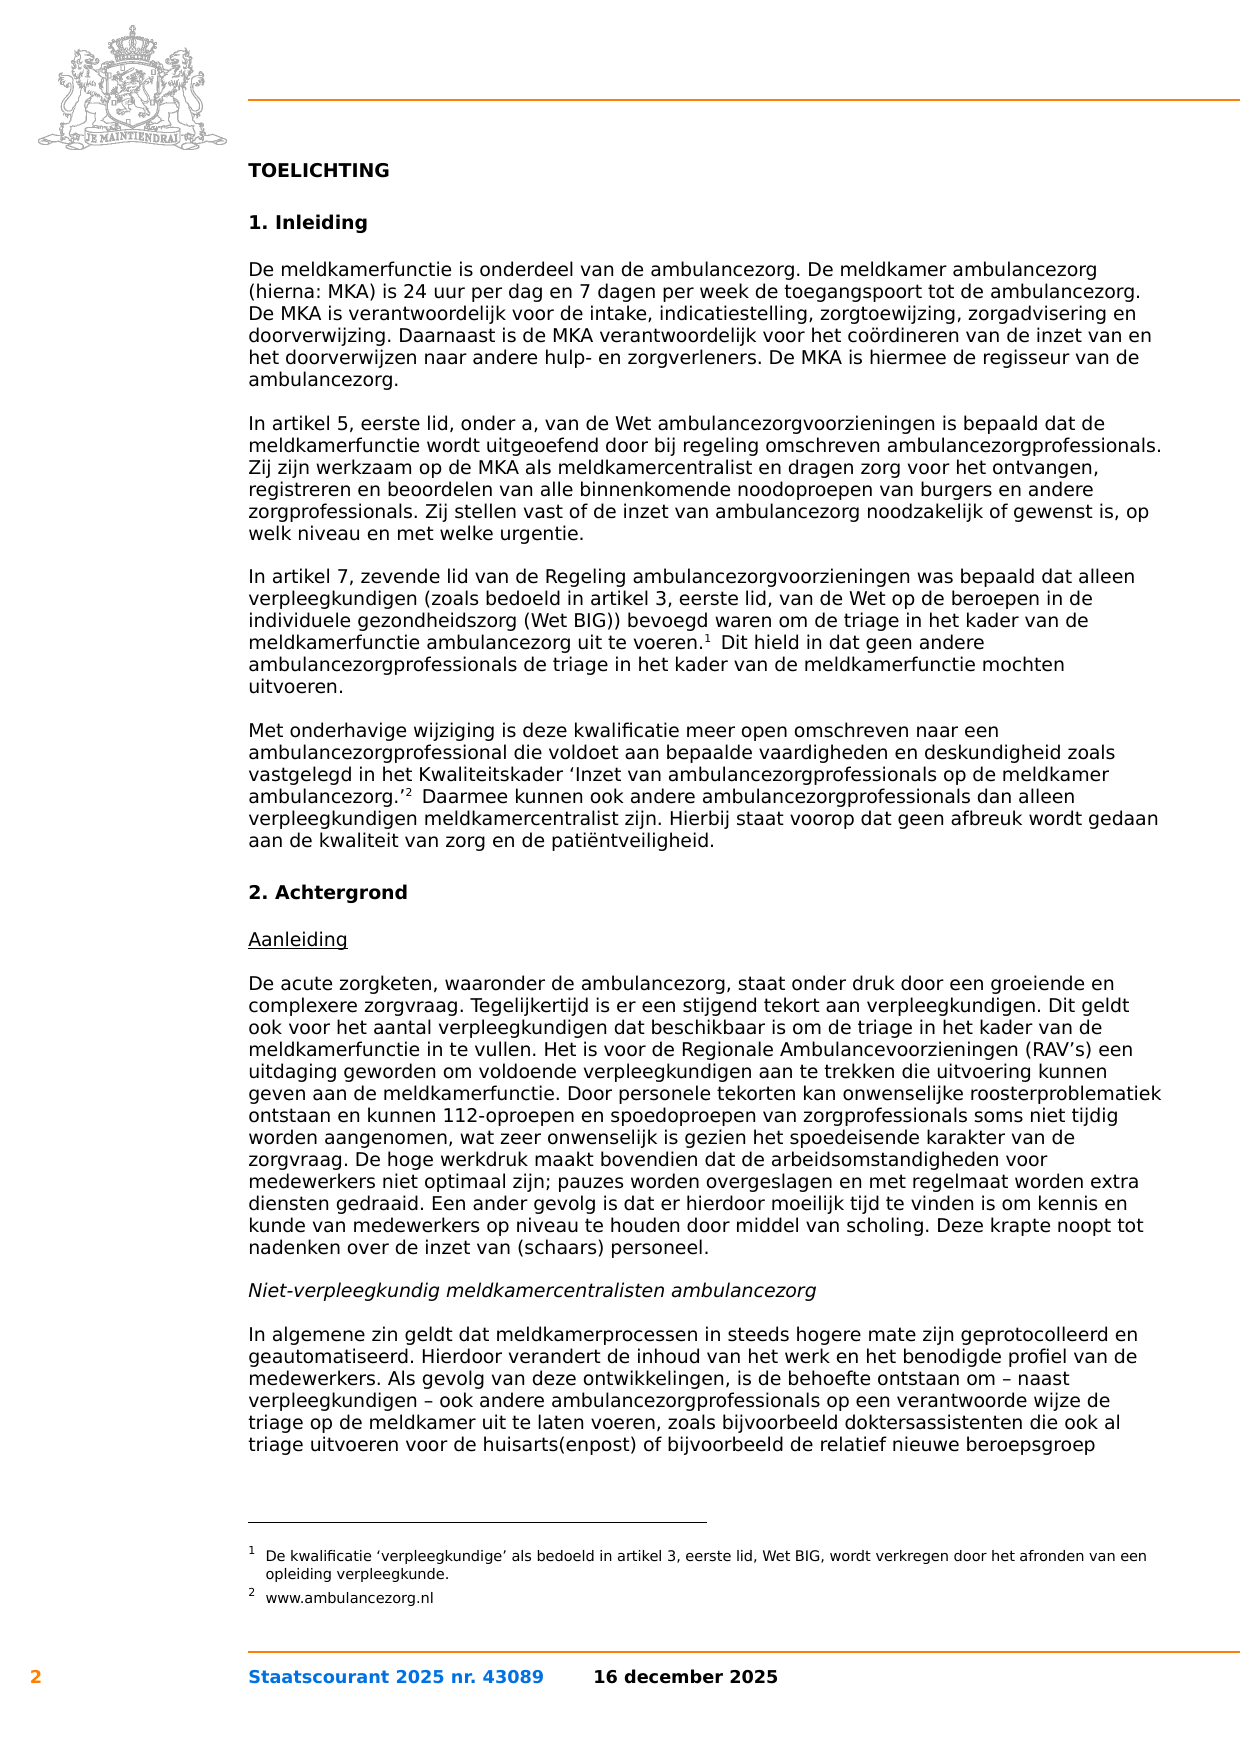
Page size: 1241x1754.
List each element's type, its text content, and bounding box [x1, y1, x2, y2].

subtitle Aanleiding [248, 929, 1163, 951]
text De acute zorgketen, waaronder de ambulancezorg, staat onder druk door een groeiende en complexere zorgvraag. Tegelijkertijd is er een stijgend tekort aan verpleegkundigen. Dit geldt ook voor het aantal verpleegkundigen dat beschikbaar is om de triage in het kader van de meldkamerfunctie in te vullen. Het is voor de Regionale Ambulancevoorzieningen (RAV’s) een uitdaging geworden om voldoende verpleegkundigen aan te trekken die uitvoering kunnen geven aan de meldkamerfunctie. Door personele tekorten kan onwenselijke roosterproblematiek ontstaan en kunnen 112-oproepen en spoedoproepen van zorgprofessionals soms niet tijdig worden aangenomen, wat zeer onwenselijk is gezien het spoedeisende karakter van de zorgvraag. De hoge werkdruk maakt bovendien dat de arbeidsomstandigheden voor medewerkers niet optimaal zijn; pauzes worden overgeslagen en met regelmaat worden extra diensten gedraaid. Een ander gevolg is dat er hierdoor moeilijk tijd te vinden is om kennis en kunde van medewerkers op niveau te houden door middel van scholing. Deze krapte noopt tot nadenken over de inzet van (schaars) personeel. [248, 973, 1163, 1258]
text De meldkamerfunctie is onderdeel van de ambulancezorg. De meldkamer ambulancezorg (hierna: MKA) is 24 uur per dag en 7 dagen per week de toegangspoort tot de ambulancezorg. De MKA is verantwoordelijk voor de intake, indicatiestelling, zorgtoewijzing, zorgadvisering en doorverwijzing. Daarnaast is de MKA verantwoordelijk voor het coördineren van de inzet van en het doorverwijzen naar andere hulp- en zorgverleners. De MKA is hiermee de regisseur van de ambulancezorg. [248, 259, 1163, 391]
picture [38, 25, 227, 150]
subtitle TOELICHTING [248, 160, 1163, 182]
subtitle Niet-verpleegkundig meldkamercentralisten ambulancezorg [248, 1280, 1163, 1302]
text www.ambulancezorg.nl [248, 1586, 1163, 1608]
text In artikel 5, eerste lid, onder a, van de Wet ambulancezorgvoorzieningen is bepaald dat de meldkamerfunctie wordt uitgeoefend door bij regeling omschreven ambulancezorgprofessionals. Zij zijn werkzaam op de MKA als meldkamercentralist en dragen zorg voor het ontvangen, registreren en beoordelen van alle binnenkomende noodoproepen van burgers en andere zorgprofessionals. Zij stellen vast of de inzet van ambulancezorg noodzakelijk of gewenst is, op welk niveau en met welke urgentie. [248, 413, 1163, 544]
text Met onderhavige wijziging is deze kwalificatie meer open omschreven naar een ambulancezorgprofessional die voldoet aan bepaalde vaardigheden en deskundigheid zoals vastgelegd in het Kwaliteitskader ‘Inzet van ambulancezorgprofessionals op de meldkamer ambulancezorg.’ Daarmee kunnen ook andere ambulancezorgprofessionals dan alleen verpleegkundigen meldkamercentralist zijn. Hierbij staat voorop dat geen afbreuk wordt gedaan aan de kwaliteit van zorg en de patiëntveiligheid. [248, 720, 1163, 852]
subtitle 2. Achtergrond [248, 882, 1163, 904]
text In algemene zin geldt dat meldkamerprocessen in steeds hogere mate zijn geprotocolleerd en geautomatiseerd. Hierdoor verandert de inhoud van het werk en het benodigde profiel van de medewerkers. Als gevolg van deze ontwikkelingen, is de behoefte ontstaan om – naast verpleegkundigen – ook andere ambulancezorgprofessionals op een verantwoorde wijze de triage op de meldkamer uit te laten voeren, zoals bijvoorbeeld doktersassistenten die ook al triage uitvoeren voor de huisarts(enpost) of bijvoorbeeld de relatief nieuwe beroepsgroep [248, 1324, 1163, 1456]
text In artikel 7, zevende lid van de Regeling ambulancezorgvoorzieningen was bepaald dat alleen verpleegkundigen (zoals bedoeld in artikel 3, eerste lid, van de Wet op de beroepen in de individuele gezondheidszorg (Wet BIG)) bevoegd waren om de triage in het kader van de meldkamerfunctie ambulancezorg uit te voeren. Dit hield in dat geen andere ambulancezorgprofessionals de triage in het kader van de meldkamerfunctie mochten uitvoeren. [248, 566, 1163, 698]
subtitle 1. Inleiding [248, 212, 1163, 234]
text De kwalificatie ‘verpleegkundige’ als bedoeld in artikel 3, eerste lid, Wet BIG, wordt verkregen door het afronden van een opleiding verpleegkunde. [248, 1544, 1163, 1583]
